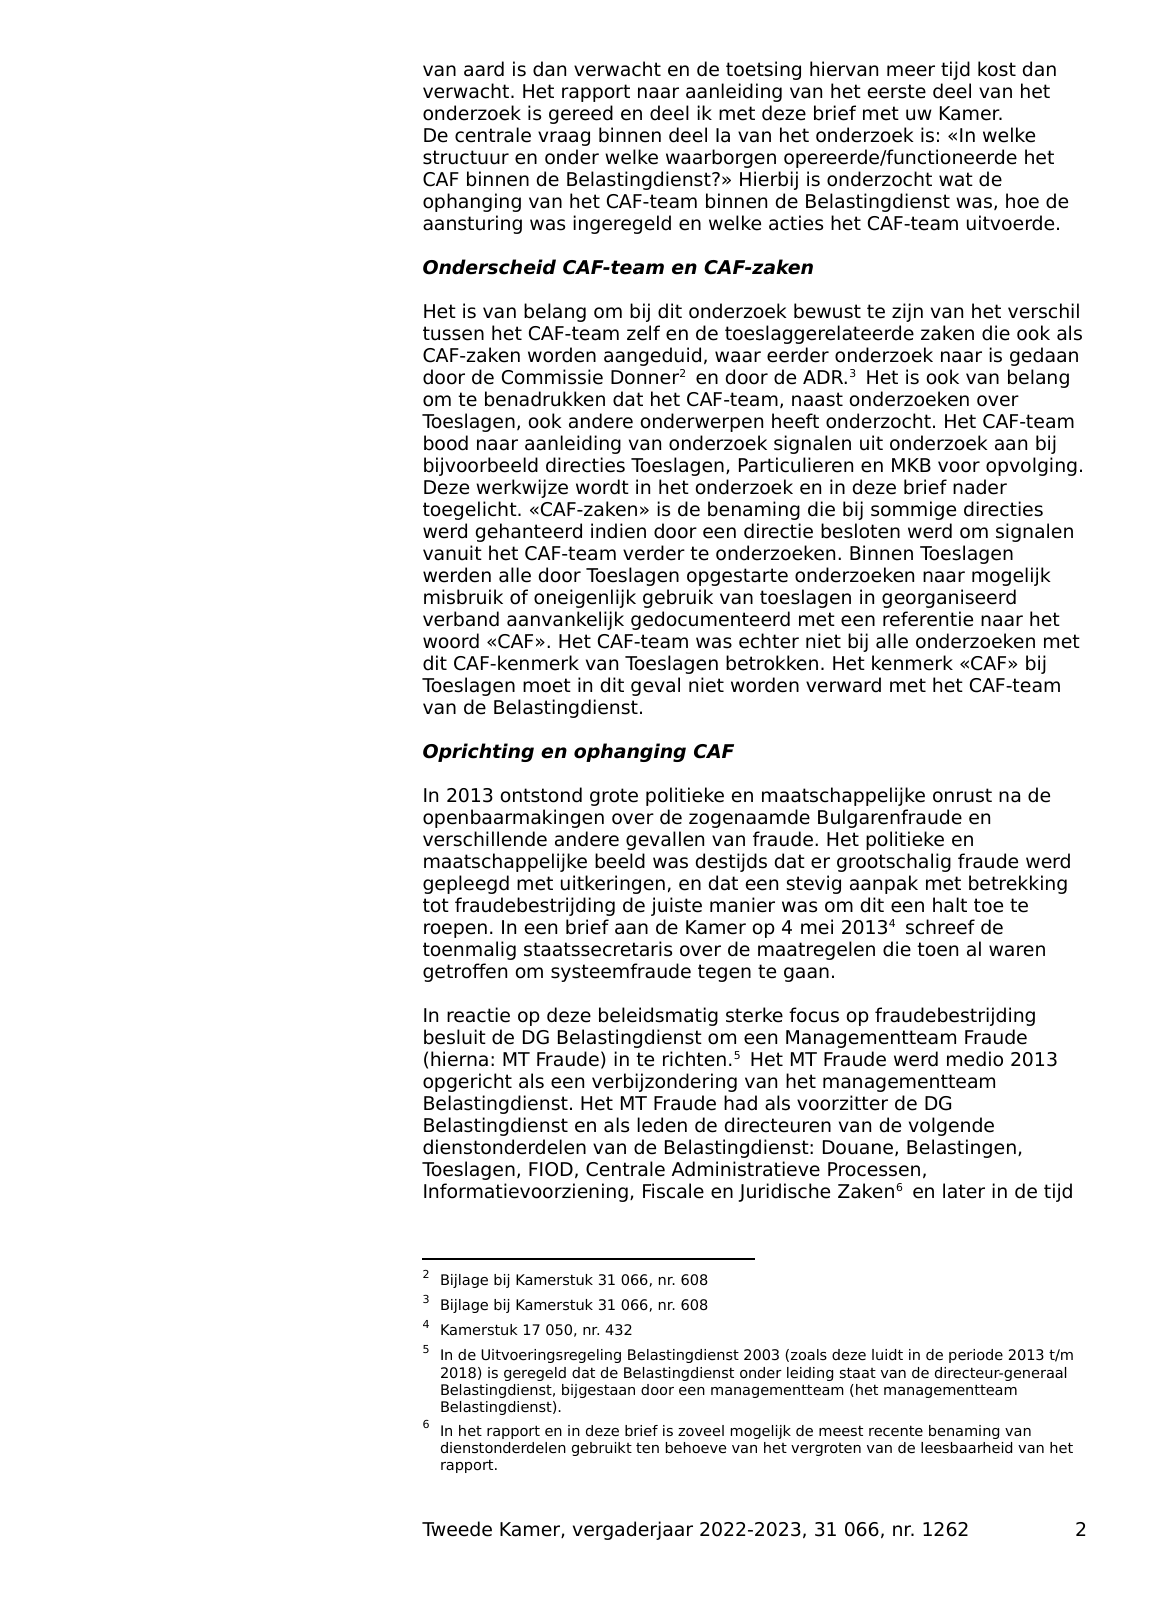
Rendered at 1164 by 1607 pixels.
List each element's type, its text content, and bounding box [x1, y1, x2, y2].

text Kamerstuk 17 050, nr. 432 [422, 1318, 1087, 1340]
text In de Uitvoeringsregeling Belastingdienst 2003 (zoals deze luidt in de periode 2013 t/m 2018) is geregeld dat de Belastingdienst onder leiding staat van de directeur-generaal Belastingdienst, bijgestaan door een managementteam (het managementteam Belastingdienst). [422, 1343, 1087, 1416]
text Het is van belang om bij dit onderzoek bewust te zijn van het verschil tussen het CAF-team zelf en de toeslaggerelateerde zaken die ook als CAF-zaken worden aangeduid, waar eerder onderzoek naar is gedaan door de Commissie Donner en door de ADR. Het is ook van belang om te benadrukken dat het CAF-team, naast onderzoeken over Toeslagen, ook andere onderwerpen heeft onderzocht. Het CAF-team bood naar aanleiding van onderzoek signalen uit onderzoek aan bij bijvoorbeeld directies Toeslagen, Particulieren en MKB voor opvolging. Deze werkwijze wordt in het onderzoek en in deze brief nader toegelicht. «CAF-zaken» is de benaming die bij sommige directies werd gehanteerd indien door een directie besloten werd om signalen vanuit het CAF-team verder te onderzoeken. Binnen Toeslagen werden alle door Toeslagen opgestarte onderzoeken naar mogelijk misbruik of oneigenlijk gebruik van toeslagen in georganiseerd verband aanvankelijk gedocumenteerd met een referentie naar het woord «CAF». Het CAF-team was echter niet bij alle onderzoeken met dit CAF-kenmerk van Toeslagen betrokken. Het kenmerk «CAF» bij Toeslagen moet in dit geval niet worden verward met het CAF-team van de Belastingdienst. [422, 301, 1087, 719]
subtitle Onderscheid CAF-team en CAF-zaken [422, 257, 1087, 279]
text In het rapport en in deze brief is zoveel mogelijk de meest recente benaming van dienstonderdelen gebruikt ten behoeve van het vergroten van de leesbaarheid van het rapport. [422, 1418, 1087, 1474]
text van aard is dan verwacht en de toetsing hiervan meer tijd kost dan verwacht. Het rapport naar aanleiding van het eerste deel van het onderzoek is gereed en deel ik met deze brief met uw Kamer. [422, 59, 1087, 125]
text In reactie op deze beleidsmatig sterke focus op fraudebestrijding besluit de DG Belastingdienst om een Managementteam Fraude (hierna: MT Fraude) in te richten. Het MT Fraude werd medio 2013 opgericht als een verbijzondering van het managementteam Belastingdienst. Het MT Fraude had als voorzitter de DG Belastingdienst en als leden de directeuren van de volgende dienstonderdelen van de Belastingdienst: Douane, Belastingen, Toeslagen, FIOD, Centrale Administratieve Processen, Informatievoorziening, Fiscale en Juridische Zaken en later in de tijd [422, 1005, 1087, 1203]
text Bijlage bij Kamerstuk 31 066, nr. 608 [422, 1293, 1087, 1315]
text Bijlage bij Kamerstuk 31 066, nr. 608 [422, 1268, 1087, 1290]
text De centrale vraag binnen deel Ia van het onderzoek is: «In welke structuur en onder welke waarborgen opereerde/functioneerde het CAF binnen de Belastingdienst?» Hierbij is onderzocht wat de ophanging van het CAF-team binnen de Belastingdienst was, hoe de aansturing was ingeregeld en welke acties het CAF-team uitvoerde. [422, 125, 1087, 235]
subtitle Oprichting en ophanging CAF [422, 741, 1087, 763]
text In 2013 ontstond grote politieke en maatschappelijke onrust na de openbaarmakingen over de zogenaamde Bulgarenfraude en verschillende andere gevallen van fraude. Het politieke en maatschappelijke beeld was destijds dat er grootschalig fraude werd gepleegd met uitkeringen, en dat een stevig aanpak met betrekking tot fraudebestrijding de juiste manier was om dit een halt toe te roepen. In een brief aan de Kamer op 4 mei 2013 schreef de toenmalig staatssecretaris over de maatregelen die toen al waren getroffen om systeemfraude tegen te gaan. [422, 785, 1087, 983]
